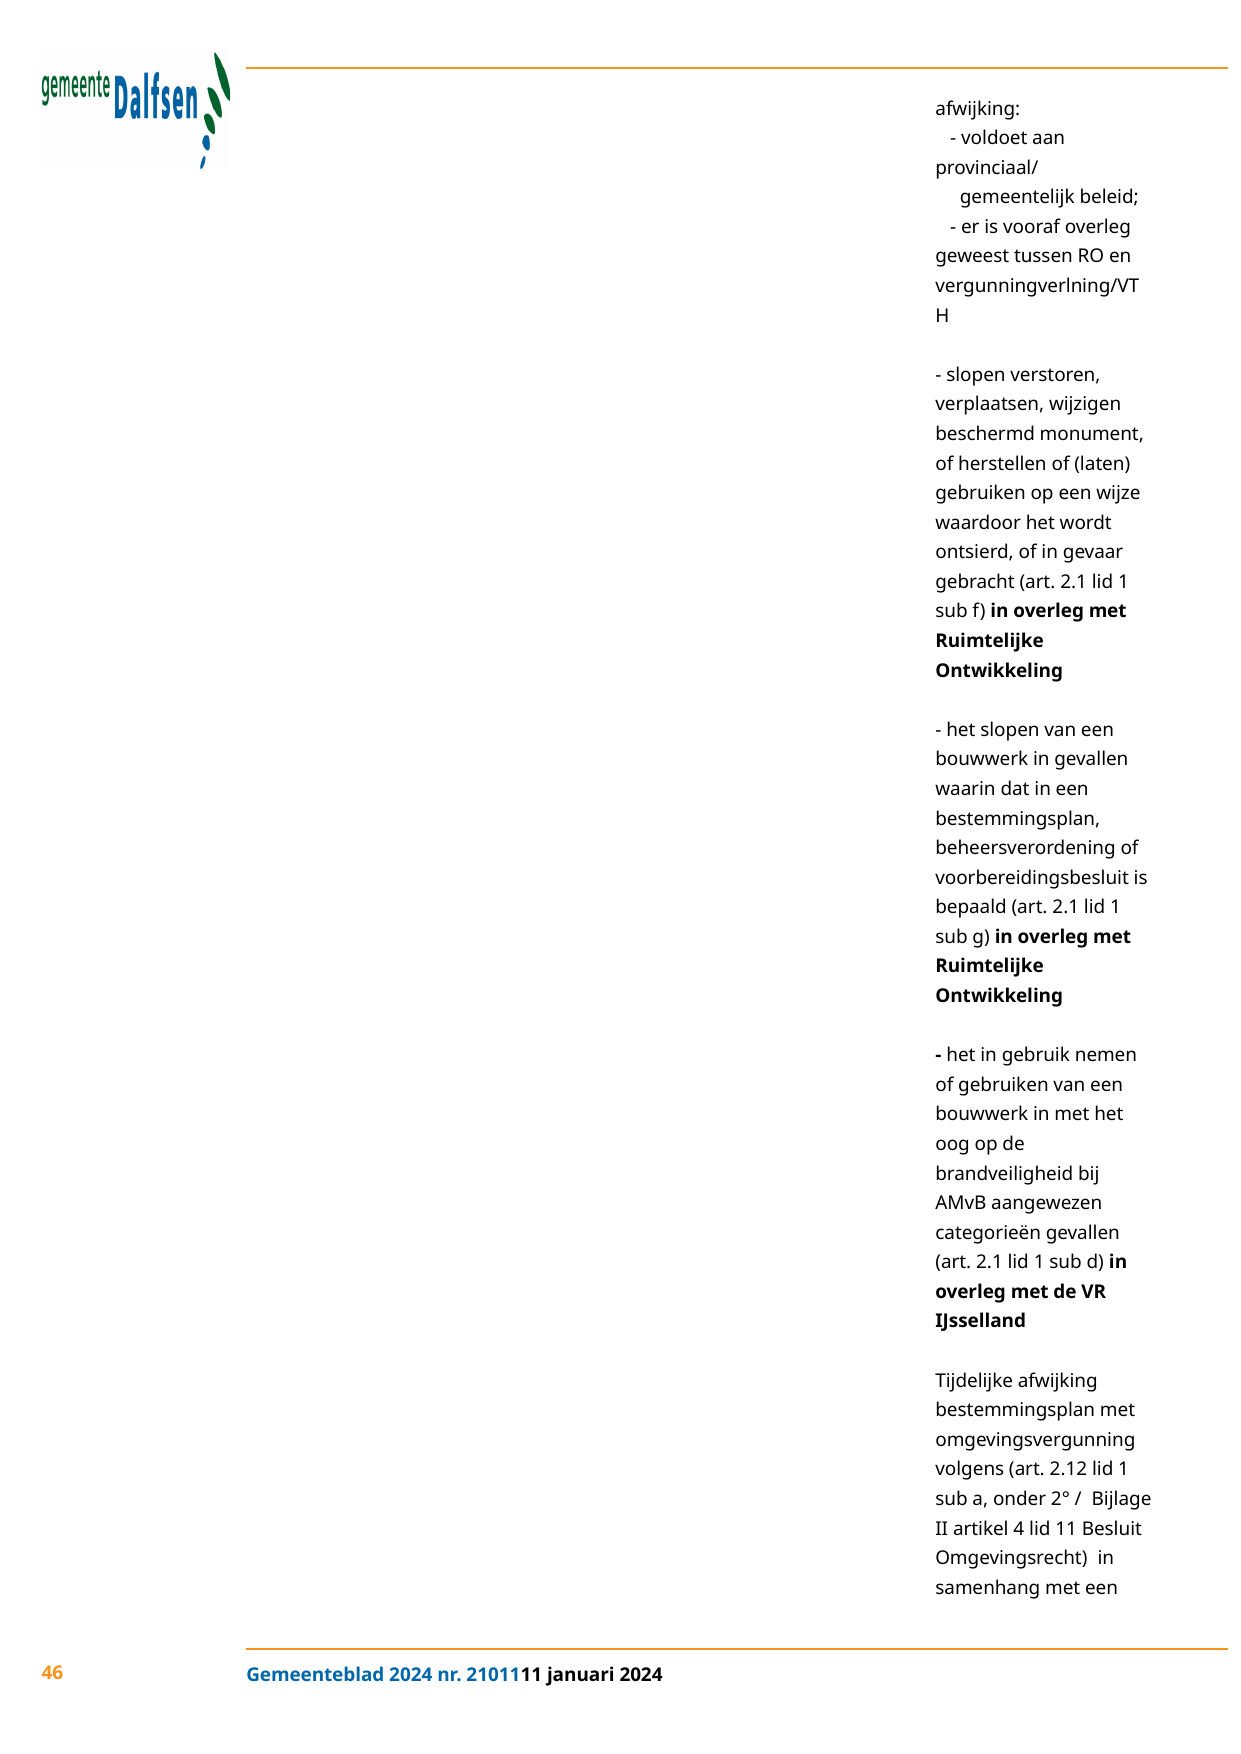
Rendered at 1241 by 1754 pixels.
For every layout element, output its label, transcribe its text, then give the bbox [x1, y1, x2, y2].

table_cell [789, 95, 935, 1600]
table_cell afwijking: - voldoet aan provinciaal/ gemeentelijk beleid; - er is vooraf overleg geweest tussen RO en vergunningverlning/VTH - slopen verstoren, verplaatsen, wijzigen beschermd monument, of herstellen of (laten) gebruiken op een wijze waardoor het wordt ontsierd, of in gevaar gebracht (art. 2.1 lid 1 sub f) in overleg met Ruimtelijke Ontwikkeling - het slopen van een bouwwerk in gevallen waarin dat in een bestemmingsplan, beheersverordening of voorbereidingsbesluit is bepaald (art. 2.1 lid 1 sub g) in overleg met Ruimtelijke Ontwikkeling - het in gebruik nemen of gebruiken van een bouwwerk in met het oog op de brandveiligheid bij AMvB aangewezen categorieën gevallen (art. 2.1 lid 1 sub d) in overleg met de VR IJsselland Tijdelijke afwijking bestemmingsplan met omgevingsvergunning volgens (art. 2.12 lid 1 sub a, onder 2° / Bijlage II artikel 4 lid 11 Besluit Omgevingsrecht) in samenhang met een [935, 95, 1152, 1600]
picture [41, 47, 231, 172]
table_cell [484, 95, 642, 1600]
table_cell [248, 95, 483, 1600]
table_cell [643, 95, 789, 1600]
